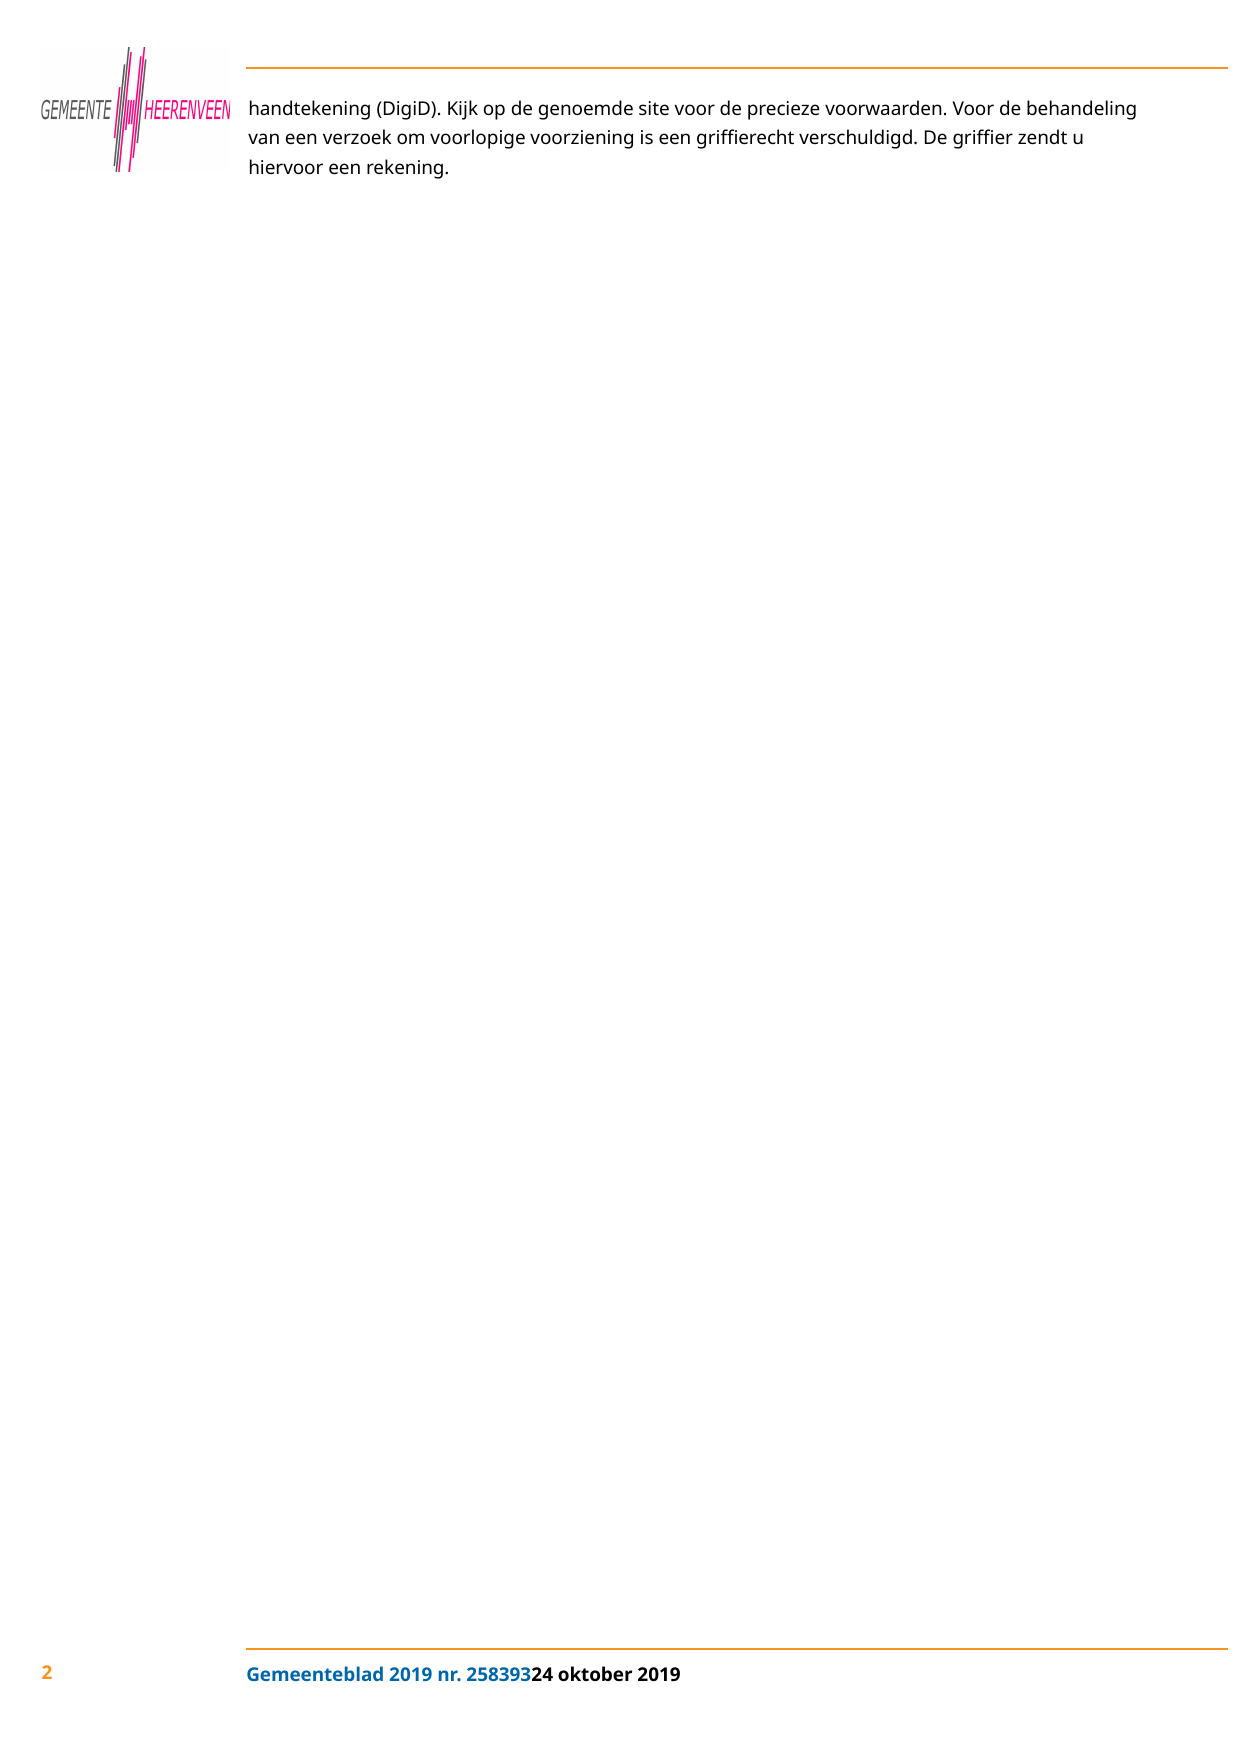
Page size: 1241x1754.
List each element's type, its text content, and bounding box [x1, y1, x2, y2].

text handtekening (DigiD). Kijk op de genoemde site voor de precieze voorwaarden. Voor de behandeling van een verzoek om voorlopige voorziening is een griffierecht verschuldigd. De griffier zendt u hiervoor een rekening. [248, 95, 1152, 180]
picture [41, 47, 231, 172]
